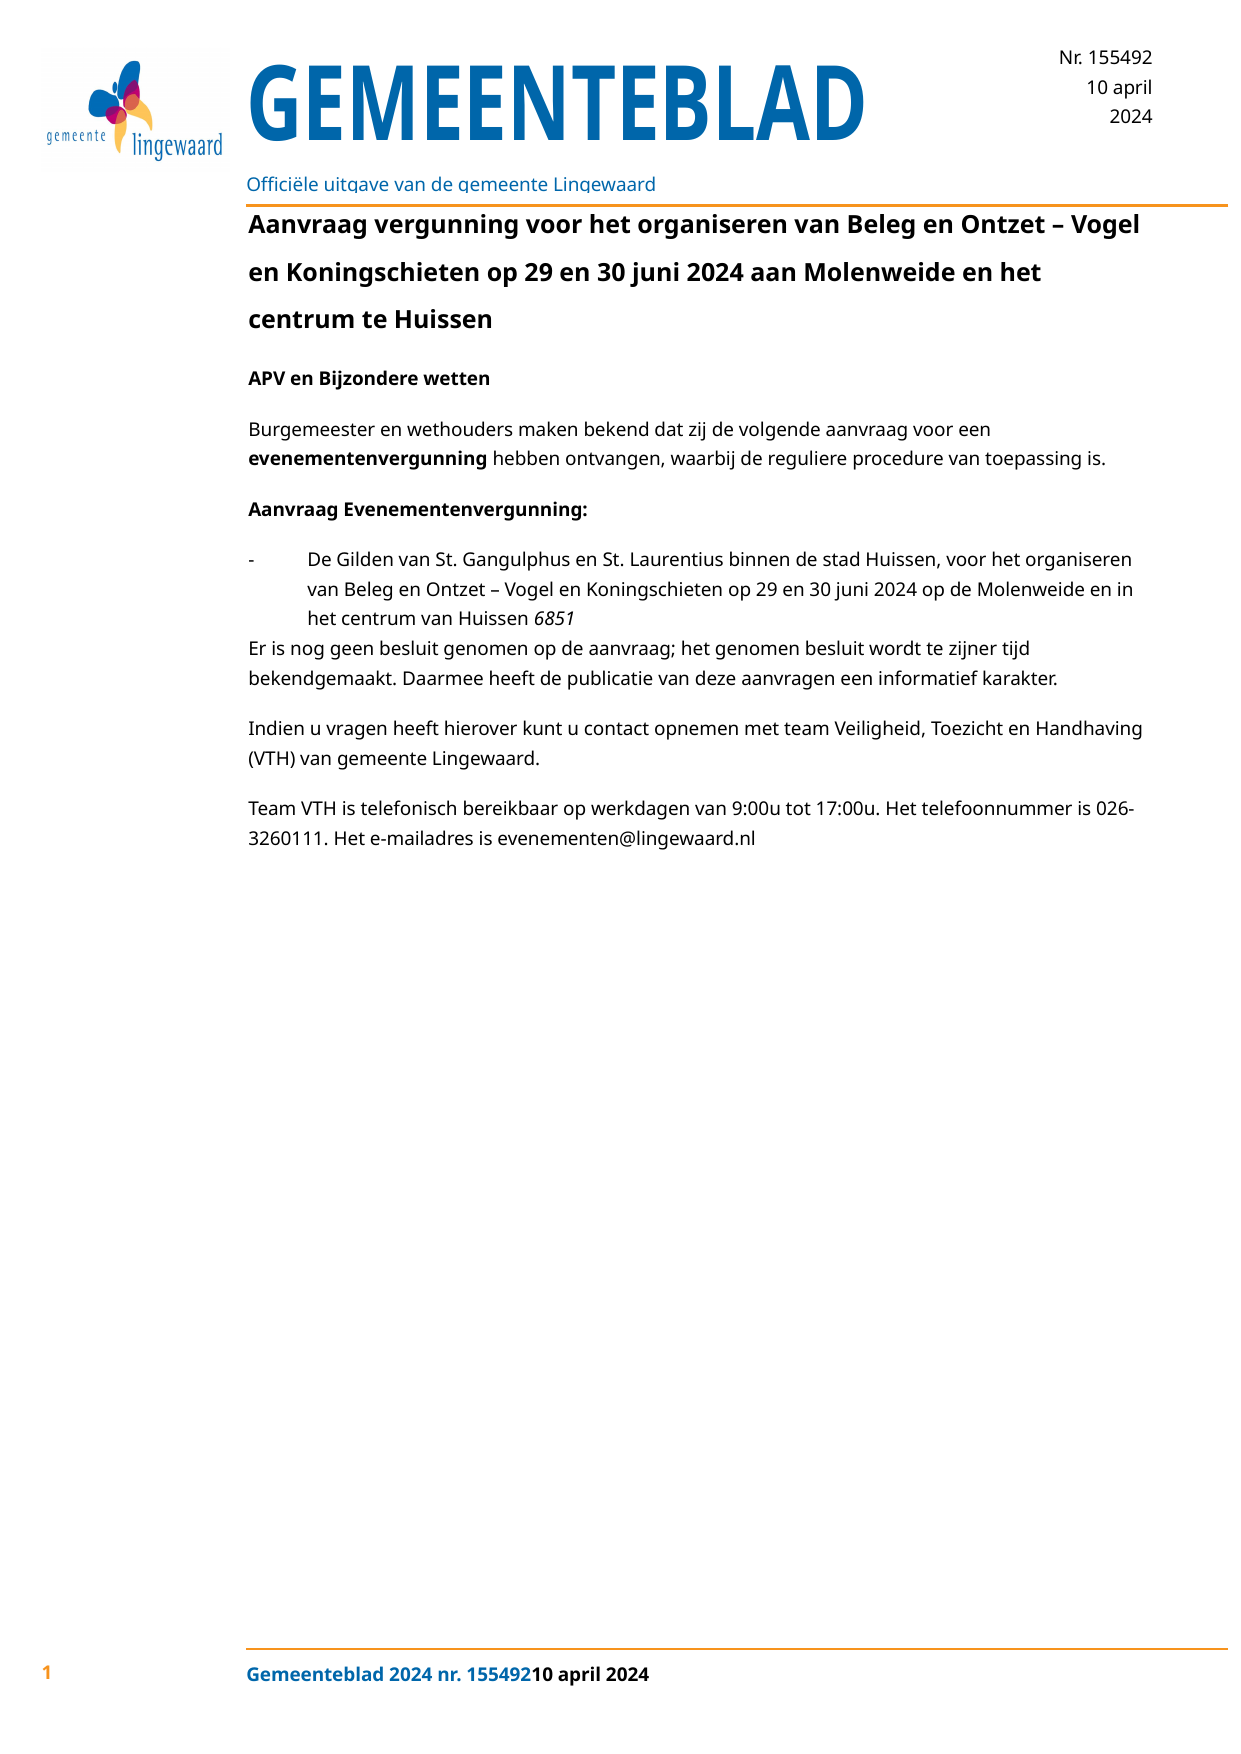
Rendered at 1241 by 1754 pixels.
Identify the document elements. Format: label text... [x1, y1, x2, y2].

text Aanvraag Evenementenvergunning: [248, 496, 1152, 522]
text Er is nog geen besluit genomen op de aanvraag; het genomen besluit wordt te zijner tijd bekendgemaakt. Daarmee heeft de publicatie van deze aanvragen een informatief karakter. [248, 635, 1152, 690]
list De Gilden van St. Gangulphus en St. Laurentius binnen de stad Huissen, voor het organiseren van Beleg en Ontzet – Vogel en Koningschieten op 29 en 30 juni 2024 op de Molenweide en in het centrum van Huissen 6851 [248, 546, 1152, 631]
text APV en Bijzondere wetten [248, 366, 1152, 391]
text Indien u vragen heeft hierover kunt u contact opnemen met team Veiligheid, Toezicht en Handhaving (VTH) van gemeente Lingewaard. [248, 715, 1152, 770]
text Team VTH is telefonisch bereikbaar op werkdagen van 9:00u tot 17:00u. Het telefoonnummer is 026-3260111. Het e-mailadres is evenementen@lingewaard.nl [248, 795, 1152, 850]
picture [41, 47, 231, 172]
text Aanvraag vergunning voor het organiseren van Beleg en Ontzet – Vogel en Koningschieten op 29 en 30 juni 2024 aan Molenweide en het centrum te Huissen [248, 207, 1152, 336]
text Burgemeester en wethouders maken bekend dat zij de volgende aanvraag voor een evenementenvergunning hebben ontvangen, waarbij de reguliere procedure van toepassing is. [248, 416, 1152, 471]
